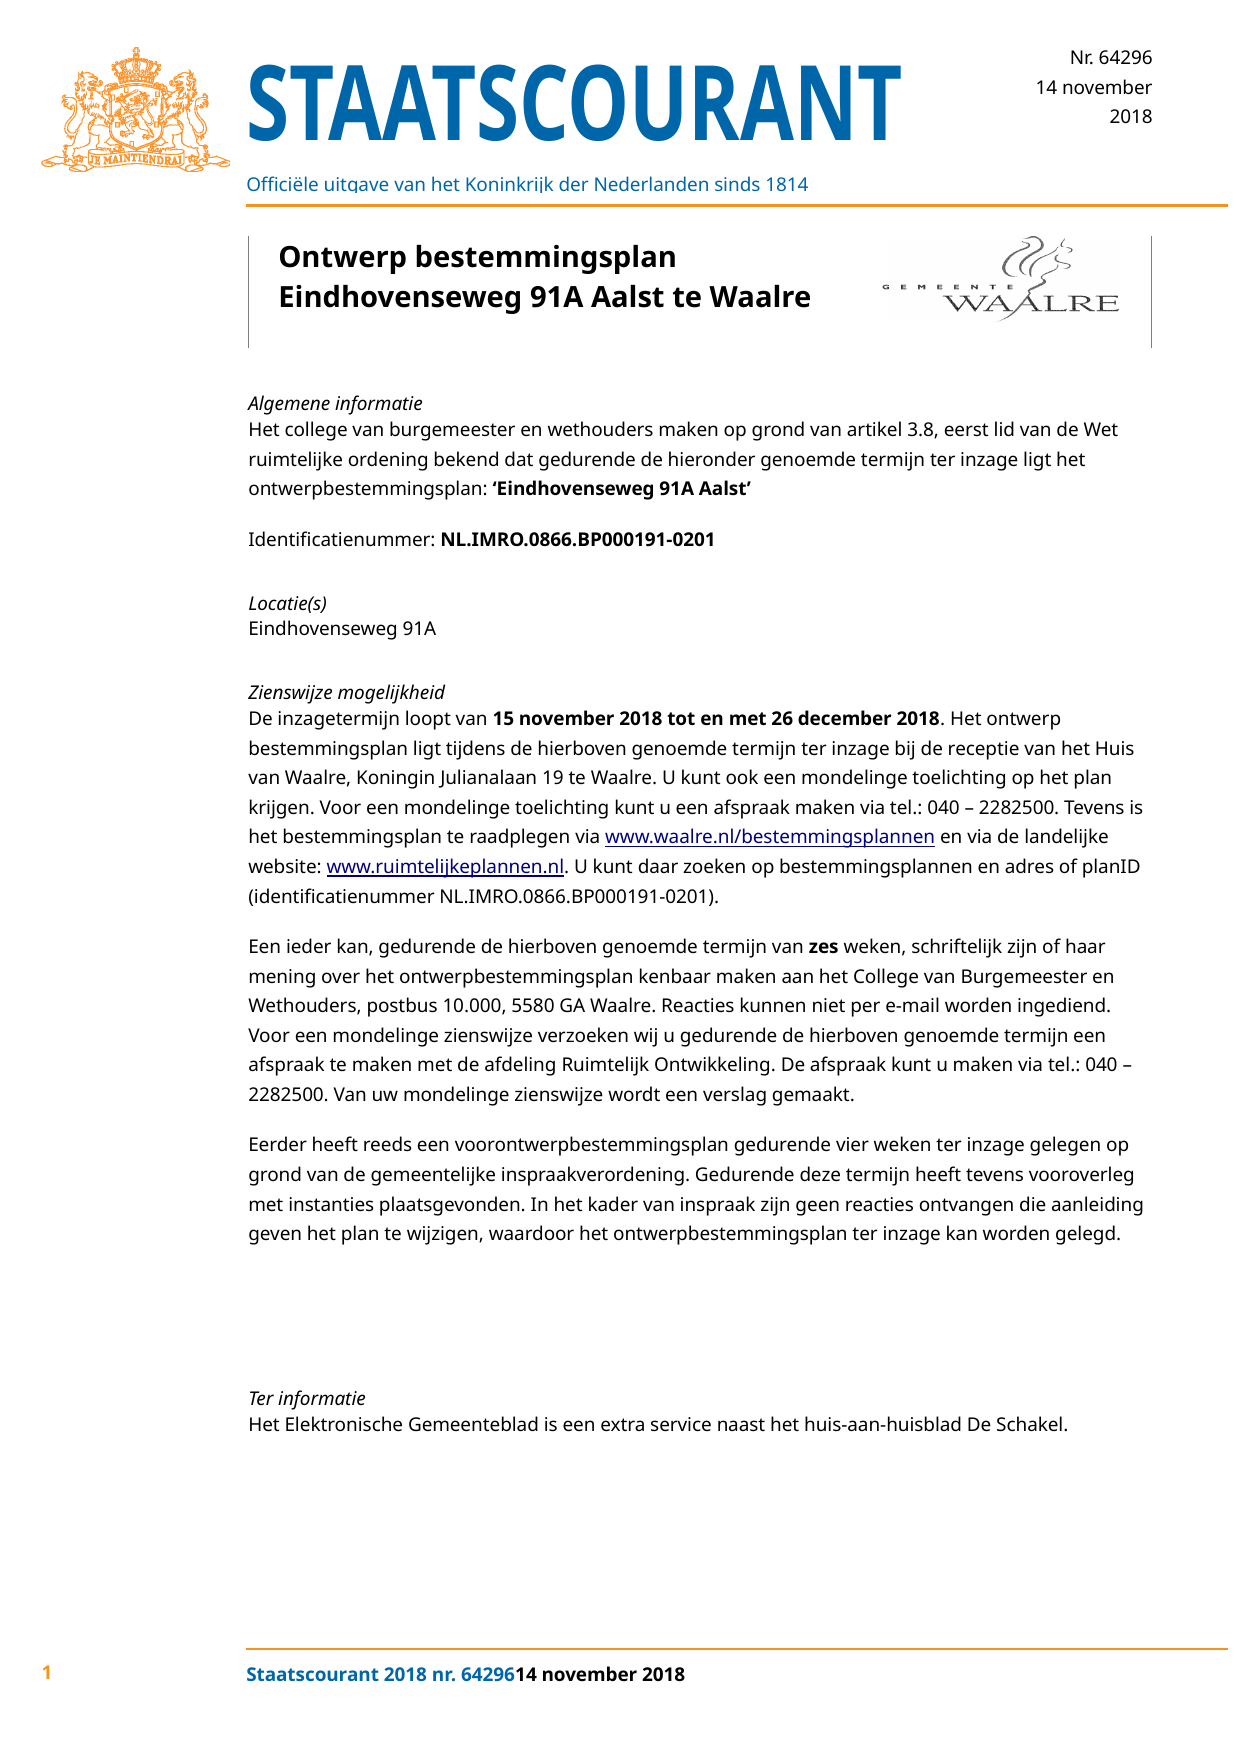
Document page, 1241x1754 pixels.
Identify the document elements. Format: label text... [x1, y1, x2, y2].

text Identificatienummer: NL.IMRO.0866.BP000191-0201 [248, 526, 1152, 552]
text Eindhovenseweg 91A [248, 616, 1152, 641]
text Algemene informatie [248, 391, 1152, 416]
table_header [850, 236, 1151, 348]
text Locatie(s) [248, 590, 1152, 616]
text Het Elektronische Gemeenteblad is een extra service naast het huis-aan-huisblad De Schakel. [248, 1411, 1152, 1437]
picture [41, 47, 231, 172]
table_header Ontwerp bestemmingsplan Eindhovenseweg 91A Aalst te Waalre [249, 236, 850, 348]
text De inzagetermijn loopt van 15 november 2018 tot en met 26 december 2018. Het ontwerp bestemmingsplan ligt tijdens de hierboven genoemde termijn ter inzage bij de receptie van het Huis van Waalre, Koningin Julianalaan 19 te Waalre. U kunt ook een mondelinge toelichting op het plan krijgen. Voor een mondelinge toelichting kunt u een afspraak maken via tel.: 040 – 2282500. Tevens is het bestemmingsplan te raadplegen via www.waalre.nl/bestemmingsplannen en via de landelijke website: www.ruimtelijkeplannen.nl. U kunt daar zoeken op bestemmingsplannen en adres of planID (identificatienummer NL.IMRO.0866.BP000191-0201). [248, 705, 1152, 908]
text Ter informatie [248, 1385, 1152, 1411]
text Het college van burgemeester en wethouders maken op grond van artikel 3.8, eerst lid van de Wet ruimtelijke ordening bekend dat gedurende de hieronder genoemde termijn ter inzage ligt het ontwerpbestemmingsplan: ‘Eindhovenseweg 91A Aalst’ [248, 416, 1152, 501]
picture [882, 236, 1119, 322]
text Eerder heeft reeds een voorontwerpbestemmingsplan gedurende vier weken ter inzage gelegen op grond van de gemeentelijke inspraakverordening. Gedurende deze termijn heeft tevens vooroverleg met instanties plaatsgevonden. In het kader van inspraak zijn geen reacties ontvangen die aanleiding geven het plan te wijzigen, waardoor het ontwerpbestemmingsplan ter inzage kan worden gelegd. [248, 1132, 1152, 1246]
text Zienswijze mogelijkheid [248, 679, 1152, 705]
text Een ieder kan, gedurende de hierboven genoemde termijn van zes weken, schriftelijk zijn of haar mening over het ontwerpbestemmingsplan kenbaar maken aan het College van Burgemeester en Wethouders, postbus 10.000, 5580 GA Waalre. Reacties kunnen niet per e-mail worden ingediend. Voor een mondelinge zienswijze verzoeken wij u gedurende de hierboven genoemde termijn een afspraak te maken met de afdeling Ruimtelijk Ontwikkeling. De afspraak kunt u maken via tel.: 040 – 2282500. Van uw mondelinge zienswijze wordt een verslag gemaakt. [248, 933, 1152, 1107]
